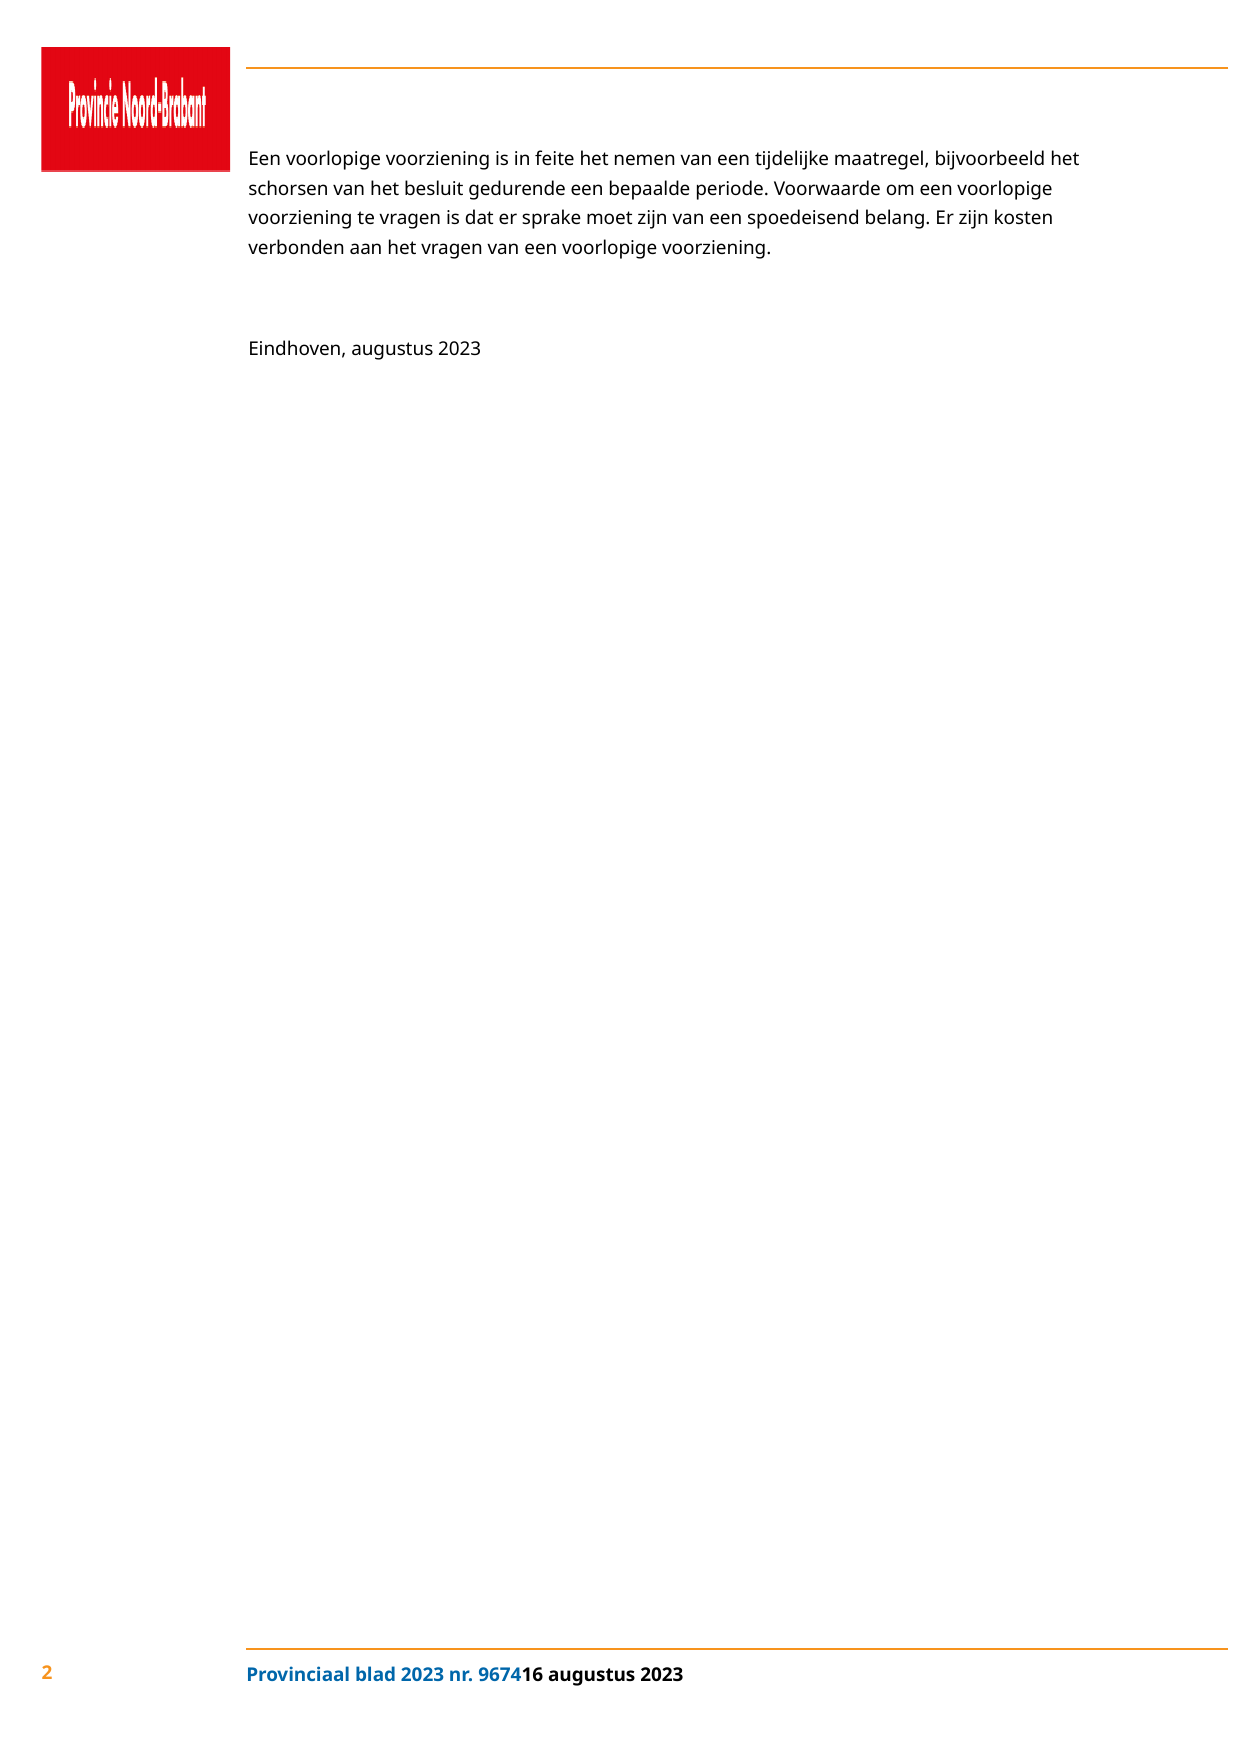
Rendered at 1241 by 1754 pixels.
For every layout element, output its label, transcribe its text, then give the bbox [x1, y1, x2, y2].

text Eindhoven, augustus 2023 [248, 335, 1152, 361]
text Een voorlopige voorziening is in feite het nemen van een tijdelijke maatregel, bijvoorbeeld het schorsen van het besluit gedurende een bepaalde periode. Voorwaarde om een voorlopige voorziening te vragen is dat er sprake moet zijn van een spoedeisend belang. Er zijn kosten verbonden aan het vragen van een voorlopige voorziening. [248, 145, 1152, 260]
picture [41, 47, 231, 172]
